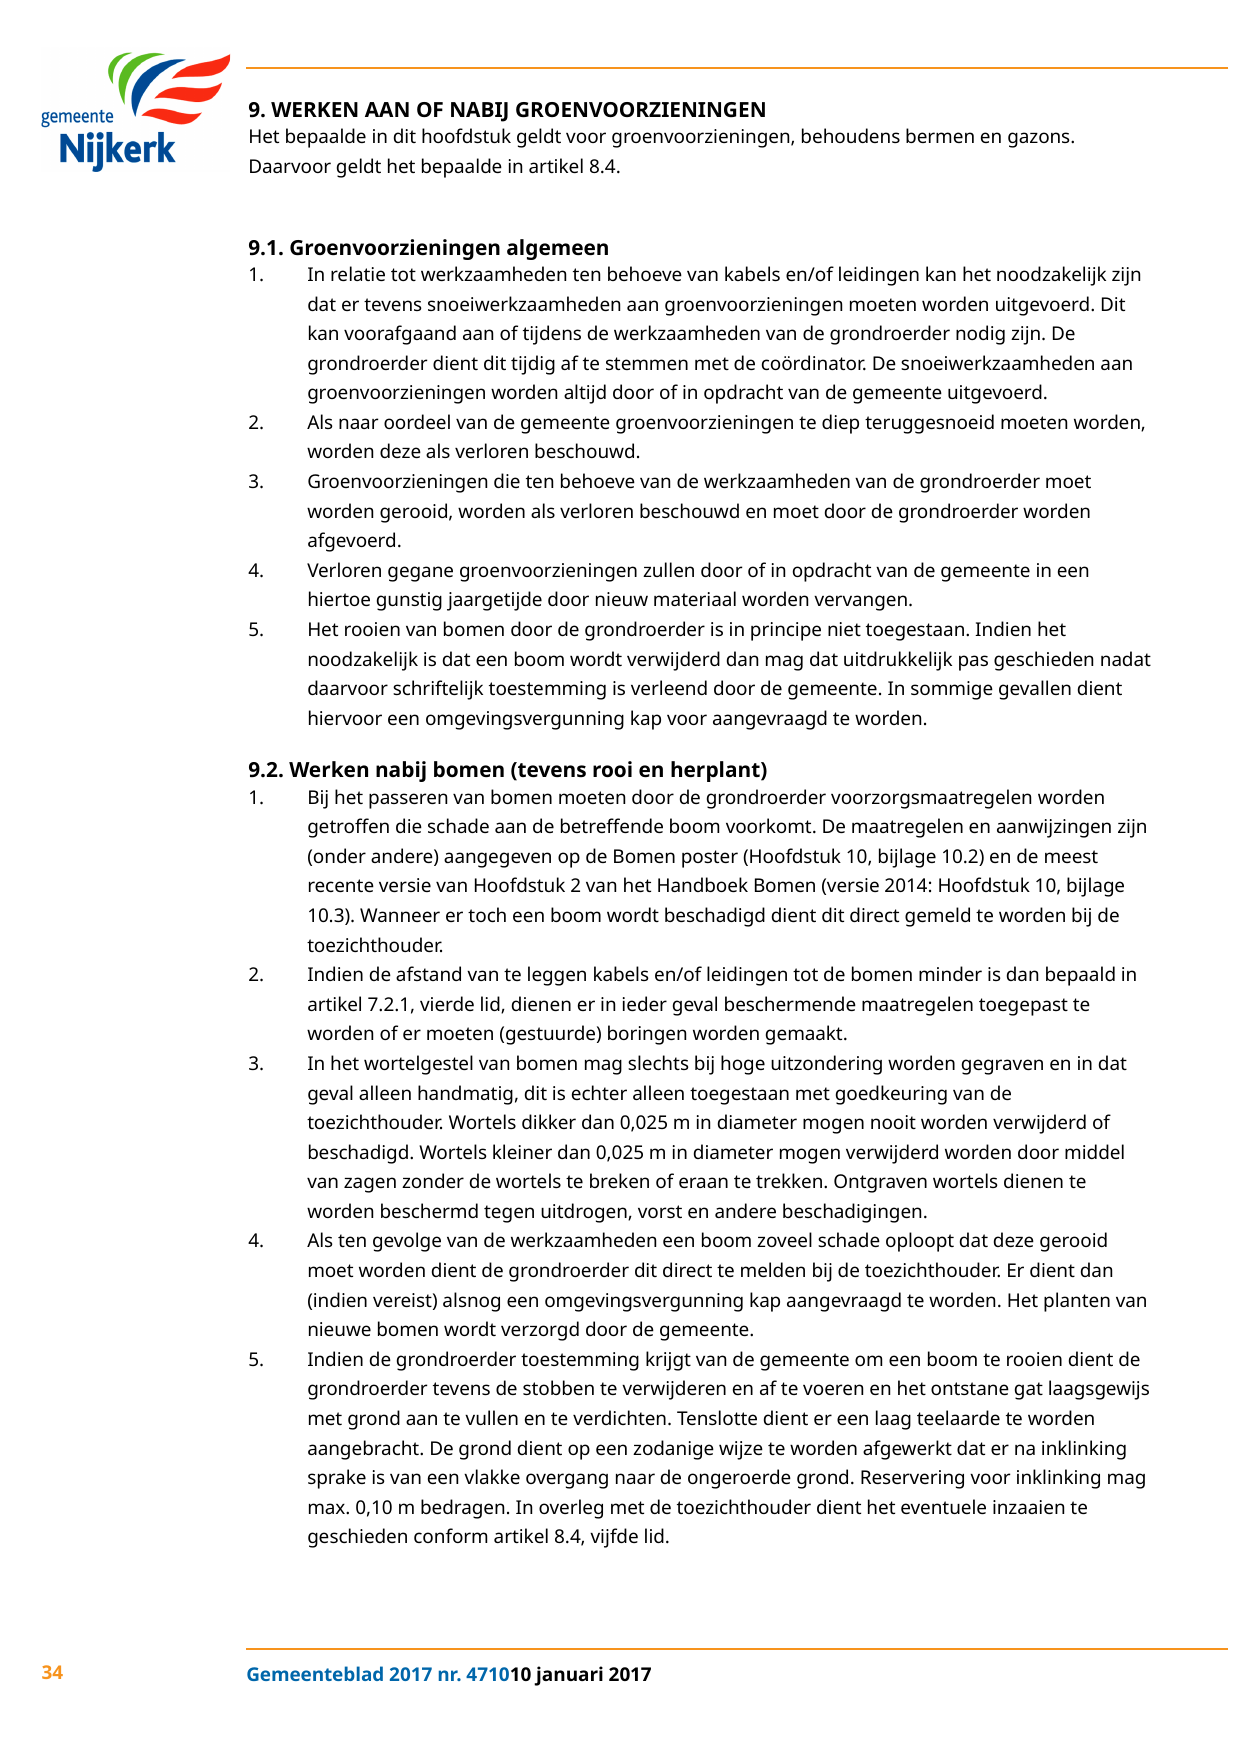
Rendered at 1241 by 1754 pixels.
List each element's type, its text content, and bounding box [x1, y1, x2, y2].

text 9. WERKEN AAN OF NABIJ GROENVOORZIENINGEN [248, 95, 1152, 123]
list Indien de grondroerder toestemming krijgt van de gemeente om een boom te rooien dient de grondroerder tevens de stobben te verwijderen en af te voeren en het ontstane gat laagsgewijs met grond aan te vullen en te verdichten. Tenslotte dient er een laag teelaarde te worden aangebracht. De grond dient op een zodanige wijze te worden afgewerkt dat er na inklinking sprake is van een vlakke overgang naar de ongeroerde grond. Reservering voor inklinking mag max. 0,10 m bedragen. In overleg met de toezichthouder dient het eventuele inzaaien te geschieden conform artikel 8.4, vijfde lid. [248, 1346, 1152, 1549]
list In het wortelgestel van bomen mag slechts bij hoge uitzondering worden gegraven en in dat geval alleen handmatig, dit is echter alleen toegestaan met goedkeuring van de toezichthouder. Wortels dikker dan 0,025 m in diameter mogen nooit worden verwijderd of beschadigd. Wortels kleiner dan 0,025 m in diameter mogen verwijderd worden door middel van zagen zonder de wortels te breken of eraan te trekken. Ontgraven wortels dienen te worden beschermd tegen uitdrogen, vorst en andere beschadigingen. [248, 1050, 1152, 1224]
text Het bepaalde in dit hoofdstuk geldt voor groenvoorzieningen, behoudens bermen en gazons. Daarvoor geldt het bepaalde in artikel 8.4. [248, 123, 1152, 178]
list Als ten gevolge van de werkzaamheden een boom zoveel schade oploopt dat deze gerooid moet worden dient de grondroerder dit direct te melden bij de toezichthouder. Er dient dan (indien vereist) alsnog een omgevingsvergunning kap aangevraagd te worden. Het planten van nieuwe bomen wordt verzorgd door de gemeente. [248, 1228, 1152, 1342]
picture [41, 47, 231, 172]
list Als naar oordeel van de gemeente groenvoorzieningen te diep teruggesnoeid moeten worden, worden deze als verloren beschouwd. [248, 409, 1152, 464]
list Groenvoorzieningen die ten behoeve van de werkzaamheden van de grondroerder moet worden gerooid, worden als verloren beschouwd en moet door de grondroerder worden afgevoerd. [248, 468, 1152, 553]
text 9.1. Groenvoorzieningen algemeen [248, 233, 1152, 261]
list Bij het passeren van bomen moeten door de grondroerder voorzorgsmaatregelen worden getroffen die schade aan de betreffende boom voorkomt. De maatregelen en aanwijzingen zijn (onder andere) aangegeven op de Bomen poster (Hoofdstuk 10, bijlage 10.2) en de meest recente versie van Hoofdstuk 2 van het Handboek Bomen (versie 2014: Hoofdstuk 10, bijlage 10.3). Wanneer er toch een boom wordt beschadigd dient dit direct gemeld te worden bij de toezichthouder. [248, 784, 1152, 957]
list Het rooien van bomen door de grondroerder is in principe niet toegestaan. Indien het noodzakelijk is dat een boom wordt verwijderd dan mag dat uitdrukkelijk pas geschieden nadat daarvoor schriftelijk toestemming is verleend door de gemeente. In sommige gevallen dient hiervoor een omgevingsvergunning kap voor aangevraagd te worden. [248, 616, 1152, 731]
text 9.2. Werken nabij bomen (tevens rooi en herplant) [248, 755, 1152, 784]
list Indien de afstand van te leggen kabels en/of leidingen tot de bomen minder is dan bepaald in artikel 7.2.1, vierde lid, dienen er in ieder geval beschermende maatregelen toegepast te worden of er moeten (gestuurde) boringen worden gemaakt. [248, 961, 1152, 1046]
list In relatie tot werkzaamheden ten behoeve van kabels en/of leidingen kan het noodzakelijk zijn dat er tevens snoeiwerkzaamheden aan groenvoorzieningen moeten worden uitgevoerd. Dit kan voorafgaand aan of tijdens de werkzaamheden van de grondroerder nodig zijn. De grondroerder dient dit tijdig af te stemmen met de coördinator. De snoeiwerkzaamheden aan groenvoorzieningen worden altijd door of in opdracht van de gemeente uitgevoerd. [248, 261, 1152, 405]
list Verloren gegane groenvoorzieningen zullen door of in opdracht van de gemeente in een hiertoe gunstig jaargetijde door nieuw materiaal worden vervangen. [248, 557, 1152, 612]
